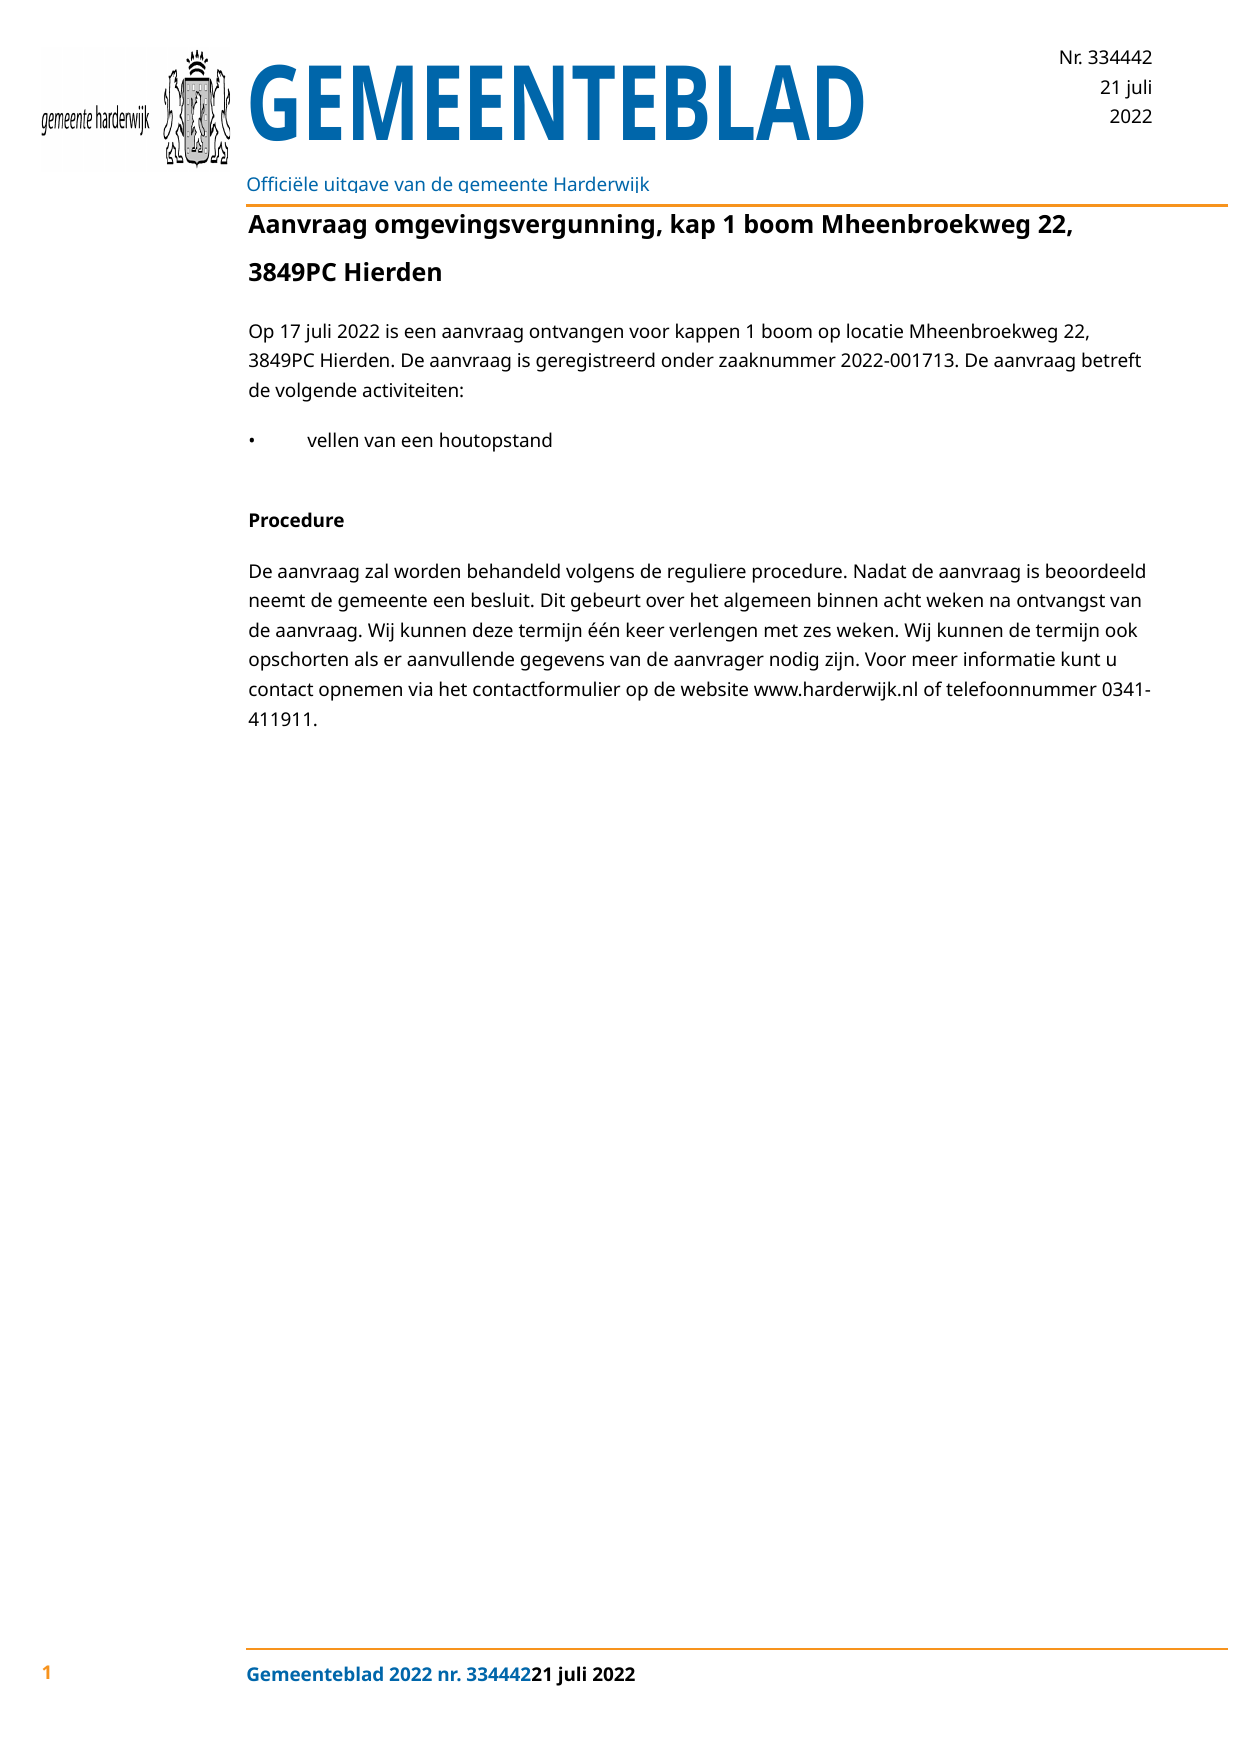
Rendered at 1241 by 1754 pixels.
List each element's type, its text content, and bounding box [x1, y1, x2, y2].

text Aanvraag omgevingsvergunning, kap 1 boom Mheenbroekweg 22, 3849PC Hierden [248, 207, 1152, 288]
picture [41, 47, 231, 172]
text Op 17 juli 2022 is een aanvraag ontvangen voor kappen 1 boom op locatie Mheenbroekweg 22, 3849PC Hierden. De aanvraag is geregistreerd onder zaaknummer 2022-001713. De aanvraag betreft de volgende activiteiten: [248, 318, 1152, 403]
text Procedure [248, 507, 1152, 533]
list vellen van een houtopstand [248, 427, 1152, 453]
text De aanvraag zal worden behandeld volgens de reguliere procedure. Nadat de aanvraag is beoordeeld neemt de gemeente een besluit. Dit gebeurt over het algemeen binnen acht weken na ontvangst van de aanvraag. Wij kunnen deze termijn één keer verlengen met zes weken. Wij kunnen de termijn ook opschorten als er aanvullende gegevens van de aanvrager nodig zijn. Voor meer informatie kunt u contact opnemen via het contactformulier op de website www.harderwijk.nl of telefoonnummer 0341-411911. [248, 558, 1152, 732]
